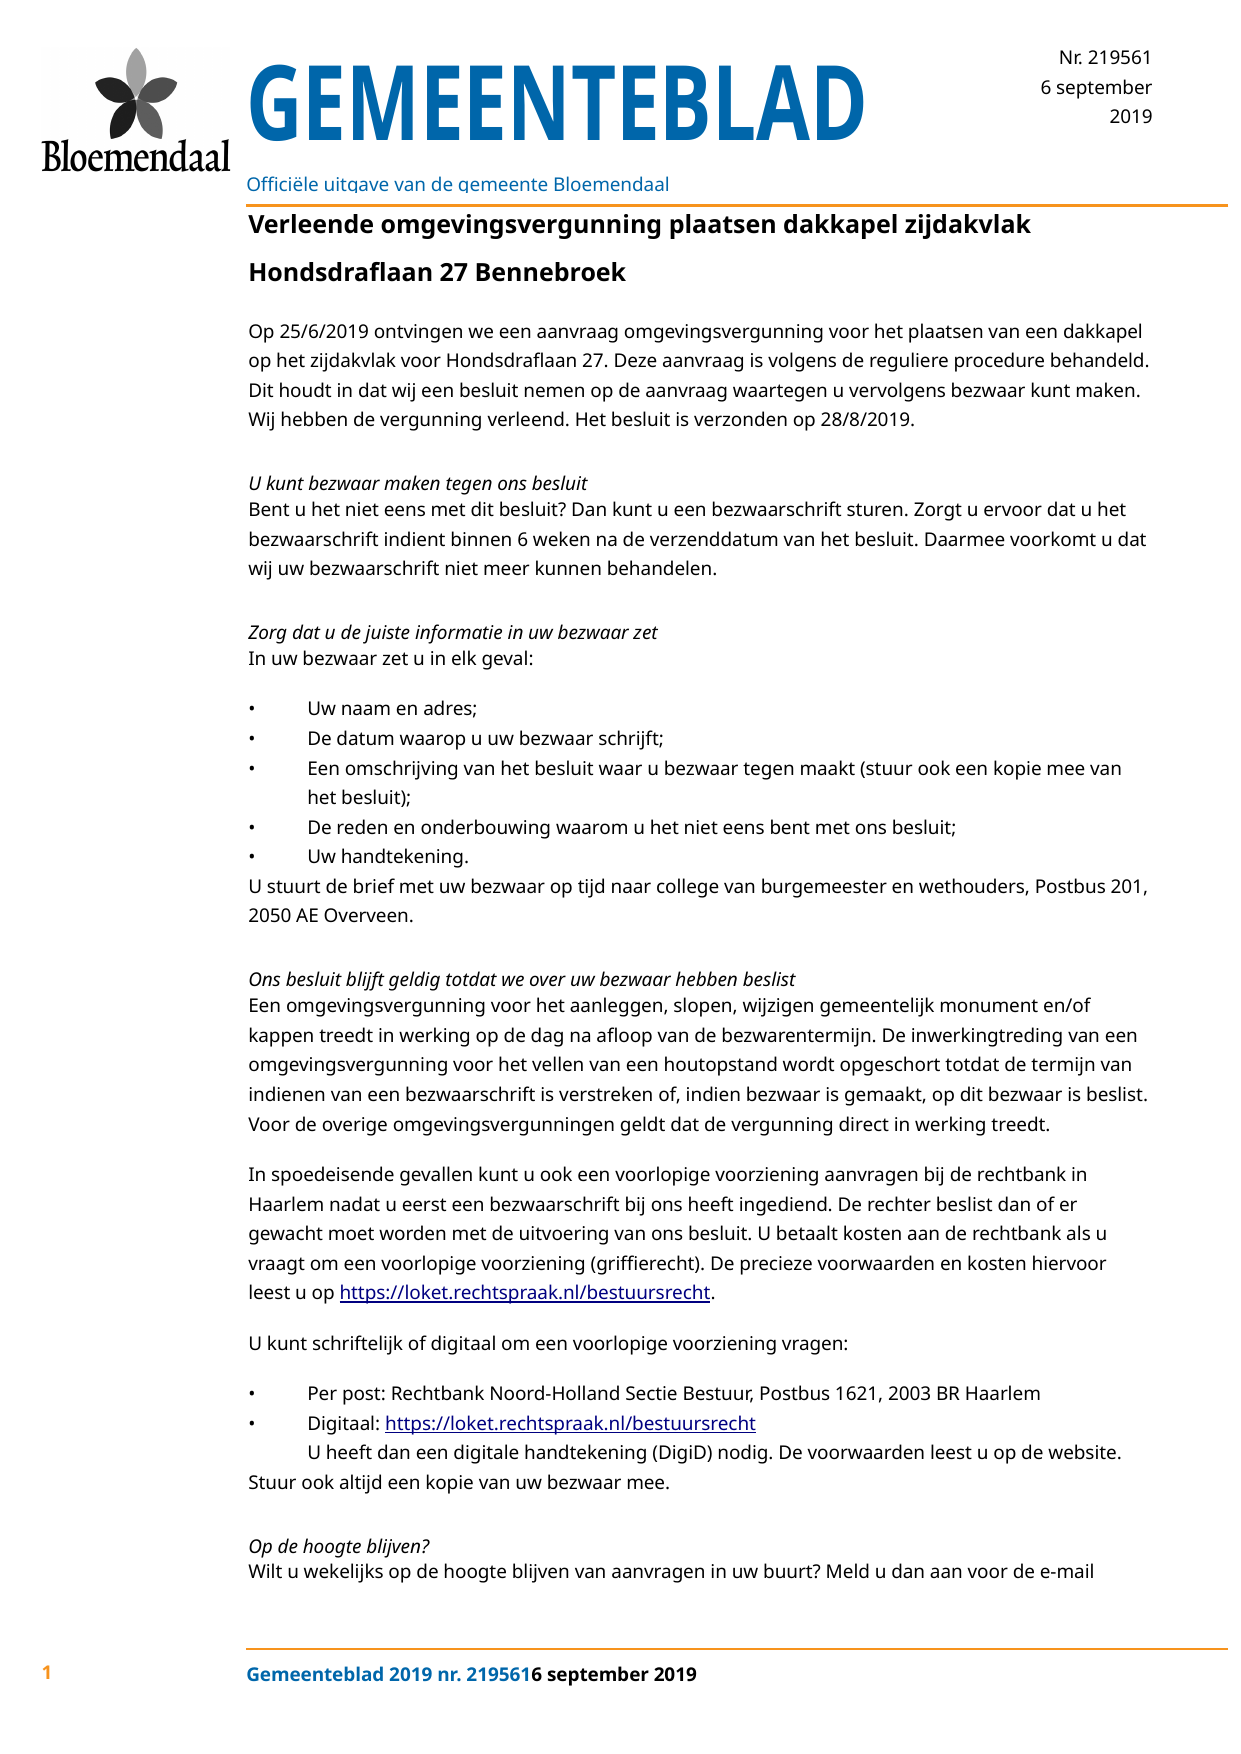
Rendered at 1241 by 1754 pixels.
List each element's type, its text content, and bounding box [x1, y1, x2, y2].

text Op 25/6/2019 ontvingen we een aanvraag omgevingsvergunning voor het plaatsen van een dakkapel op het zijdakvlak voor Hondsdraflaan 27. Deze aanvraag is volgens de reguliere procedure behandeld. Dit houdt in dat wij een besluit nemen op de aanvraag waartegen u vervolgens bezwaar kunt maken. Wij hebben de vergunning verleend. Het besluit is verzonden op 28/8/2019. [248, 318, 1152, 432]
list Een omschrijving van het besluit waar u bezwaar tegen maakt (stuur ook een kopie mee van het besluit); [248, 755, 1152, 810]
list De datum waarop u uw bezwaar schrijft; [248, 725, 1152, 751]
text U kunt schriftelijk of digitaal om een voorlopige voorziening vragen: [248, 1330, 1152, 1356]
list Digitaal: https://loket.rechtspraak.nl/bestuursrecht [248, 1410, 1152, 1436]
text Een omgevingsvergunning voor het aanleggen, slopen, wijzigen gemeentelijk monument en/of kappen treedt in werking op de dag na afloop van de bezwarentermijn. De inwerkingtreding van een omgevingsvergunning voor het vellen van een houtopstand wordt opgeschort totdat de termijn van indienen van een bezwaarschrift is verstreken of, indien bezwaar is gemaakt, op dit bezwaar is beslist. Voor de overige omgevingsvergunningen geldt dat de vergunning direct in werking treedt. [248, 992, 1152, 1136]
list U heeft dan een digitale handtekening (DigiD) nodig. De voorwaarden leest u op de website. [248, 1439, 1152, 1465]
text In uw bezwaar zet u in elk geval: [248, 645, 1152, 671]
list Uw handtekening. [248, 843, 1152, 869]
text Op de hoogte blijven? [248, 1533, 1152, 1559]
list Uw naam en adres; [248, 696, 1152, 721]
text Zorg dat u de juiste informatie in uw bezwaar zet [248, 619, 1152, 645]
list Per post: Rechtbank Noord-Holland Sectie Bestuur, Postbus 1621, 2003 BR Haarlem [248, 1380, 1152, 1406]
text Verleende omgevingsvergunning plaatsen dakkapel zijdakvlak Hondsdraflaan 27 Bennebroek [248, 207, 1152, 288]
picture [41, 47, 231, 172]
text Ons besluit blijft geldig totdat we over uw bezwaar hebben beslist [248, 967, 1152, 992]
text Wilt u wekelijks op de hoogte blijven van aanvragen in uw buurt? Meld u dan aan voor de e-mail [248, 1559, 1152, 1584]
text U stuurt de brief met uw bezwaar op tijd naar college van burgemeester en wethouders, Postbus 201, 2050 AE Overveen. [248, 873, 1152, 928]
text U kunt bezwaar maken tegen ons besluit [248, 471, 1152, 496]
list De reden en onderbouwing waarom u het niet eens bent met ons besluit; [248, 814, 1152, 840]
text Bent u het niet eens met dit besluit? Dan kunt u een bezwaarschrift sturen. Zorgt u ervoor dat u het bezwaarschrift indient binnen 6 weken na de verzenddatum van het besluit. Daarmee voorkomt u dat wij uw bezwaarschrift niet meer kunnen behandelen. [248, 496, 1152, 581]
text Stuur ook altijd een kopie van uw bezwaar mee. [248, 1469, 1152, 1495]
text In spoedeisende gevallen kunt u ook een voorlopige voorziening aanvragen bij de rechtbank in Haarlem nadat u eerst een bezwaarschrift bij ons heeft ingediend. De rechter beslist dan of er gewacht moet worden met de uitvoering van ons besluit. U betaalt kosten aan de rechtbank als u vraagt om een voorlopige voorziening (griffierecht). De precieze voorwaarden en kosten hiervoor leest u op https://loket.rechtspraak.nl/bestuursrecht. [248, 1161, 1152, 1305]
